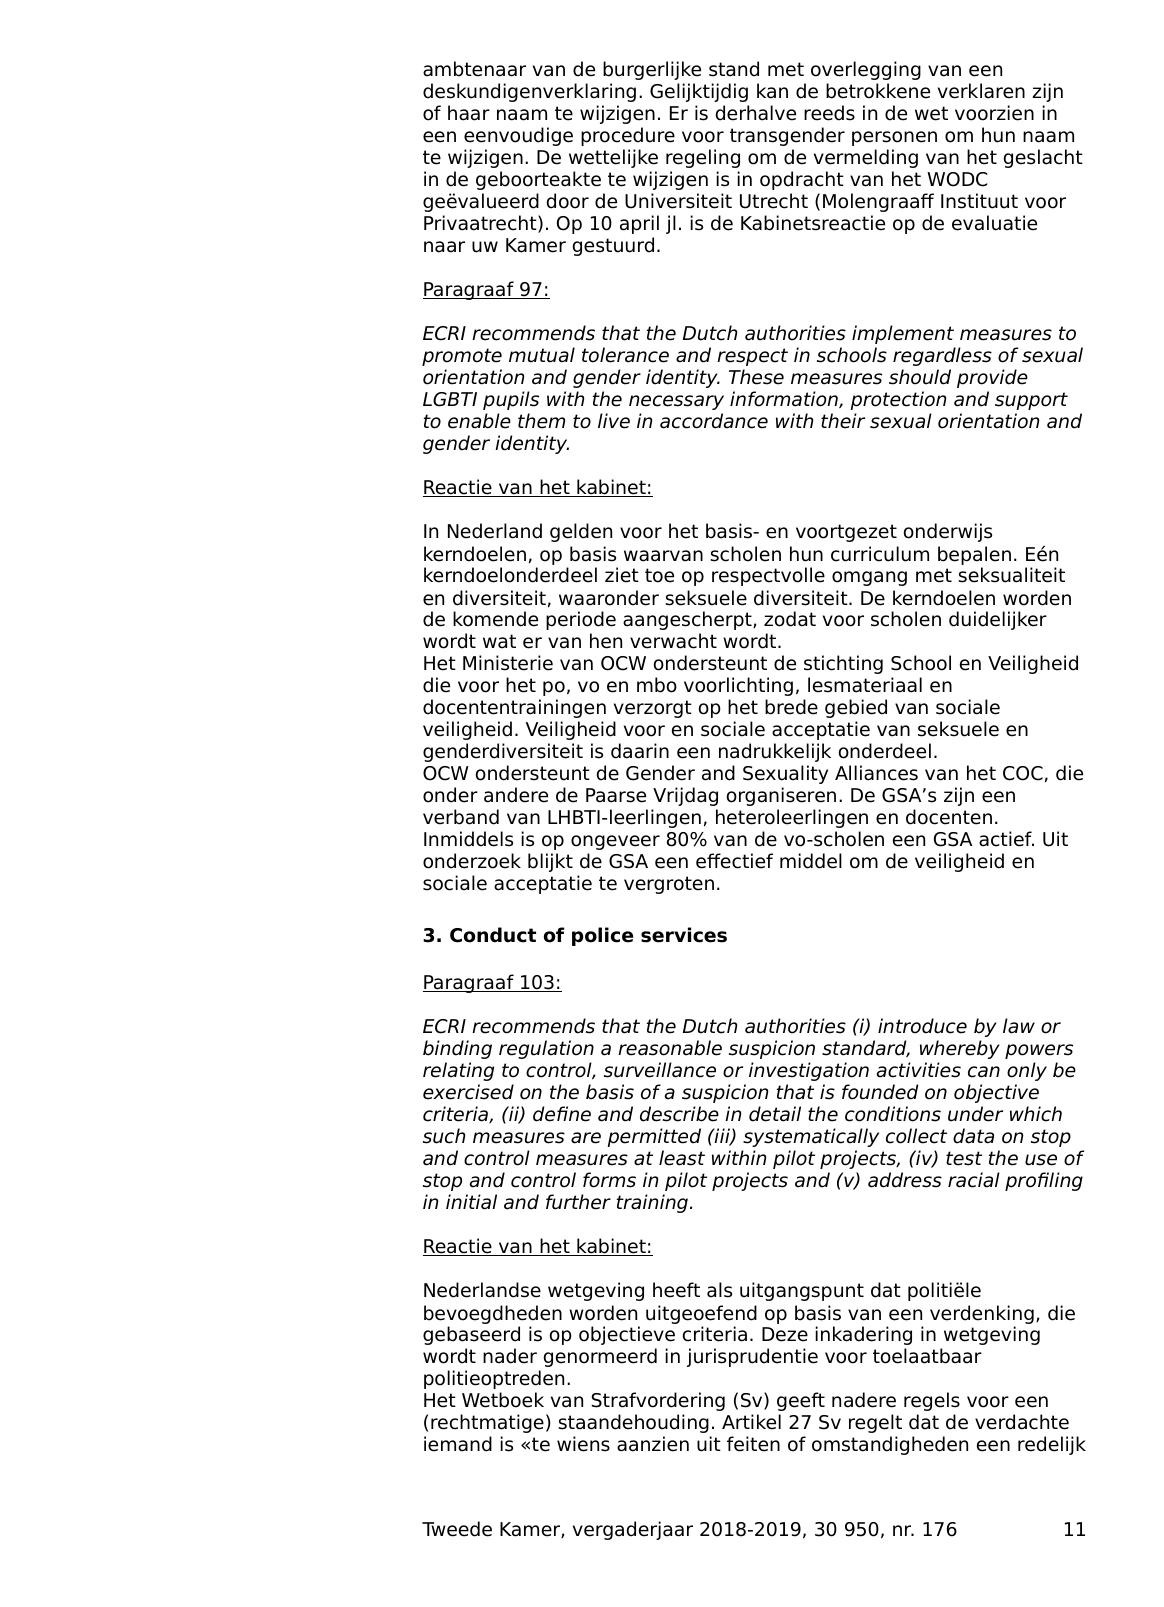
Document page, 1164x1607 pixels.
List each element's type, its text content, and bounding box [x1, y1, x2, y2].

subtitle Reactie van het kabinet: [422, 1236, 1087, 1258]
subtitle Paragraaf 103: [422, 972, 1087, 994]
text ECRI recommends that the Dutch authorities (i) introduce by law or binding regulation a reasonable suspicion standard, whereby powers relating to control, surveillance or investigation activities can only be exercised on the basis of a suspicion that is founded on objective criteria, (ii) define and describe in detail the conditions under which such measures are permitted (iii) systematically collect data on stop and control measures at least within pilot projects, (iv) test the use of stop and control forms in pilot projects and (v) address racial profiling in initial and further training. [422, 1016, 1087, 1214]
text Het Wetboek van Strafvordering (Sv) geeft nadere regels voor een (rechtmatige) staandehouding. Artikel 27 Sv regelt dat de verdachte iemand is «te wiens aanzien uit feiten of omstandigheden een redelijk [422, 1390, 1087, 1456]
subtitle Reactie van het kabinet: [422, 477, 1087, 499]
text Het Ministerie van OCW ondersteunt de stichting School en Veiligheid die voor het po, vo en mbo voorlichting, lesmateriaal en docententrainingen verzorgt op het brede gebied van sociale veiligheid. Veiligheid voor en sociale acceptatie van seksuele en genderdiversiteit is daarin een nadrukkelijk onderdeel. [422, 653, 1087, 763]
subtitle 3. Conduct of police services [422, 925, 1087, 947]
text OCW ondersteunt de Gender and Sexuality Alliances van het COC, die onder andere de Paarse Vrijdag organiseren. De GSA’s zijn een verband van LHBTI-leerlingen, heteroleerlingen en docenten. Inmiddels is op ongeveer 80% van de vo-scholen een GSA actief. Uit onderzoek blijkt de GSA een effectief middel om de veiligheid en sociale acceptatie te vergroten. [422, 763, 1087, 895]
text ECRI recommends that the Dutch authorities implement measures to promote mutual tolerance and respect in schools regardless of sexual orientation and gender identity. These measures should provide LGBTI pupils with the necessary information, protection and support to enable them to live in accordance with their sexual orientation and gender identity. [422, 323, 1087, 455]
text ambtenaar van de burgerlijke stand met overlegging van een deskundigenverklaring. Gelijktijdig kan de betrokkene verklaren zijn of haar naam te wijzigen. Er is derhalve reeds in de wet voorzien in een eenvoudige procedure voor transgender personen om hun naam te wijzigen. De wettelijke regeling om de vermelding van het geslacht in de geboorteakte te wijzigen is in opdracht van het WODC geëvalueerd door de Universiteit Utrecht (Molengraaff Instituut voor Privaatrecht). Op 10 april jl. is de Kabinetsreactie op de evaluatie naar uw Kamer gestuurd. [422, 59, 1087, 257]
text In Nederland gelden voor het basis- en voortgezet onderwijs kerndoelen, op basis waarvan scholen hun curriculum bepalen. Eén kerndoelonderdeel ziet toe op respectvolle omgang met seksualiteit en diversiteit, waaronder seksuele diversiteit. De kerndoelen worden de komende periode aangescherpt, zodat voor scholen duidelijker wordt wat er van hen verwacht wordt. [422, 521, 1087, 653]
subtitle Paragraaf 97: [422, 279, 1087, 301]
text Nederlandse wetgeving heeft als uitgangspunt dat politiële bevoegdheden worden uitgeoefend op basis van een verdenking, die gebaseerd is op objectieve criteria. Deze inkadering in wetgeving wordt nader genormeerd in jurisprudentie voor toelaatbaar politieoptreden. [422, 1280, 1087, 1390]
